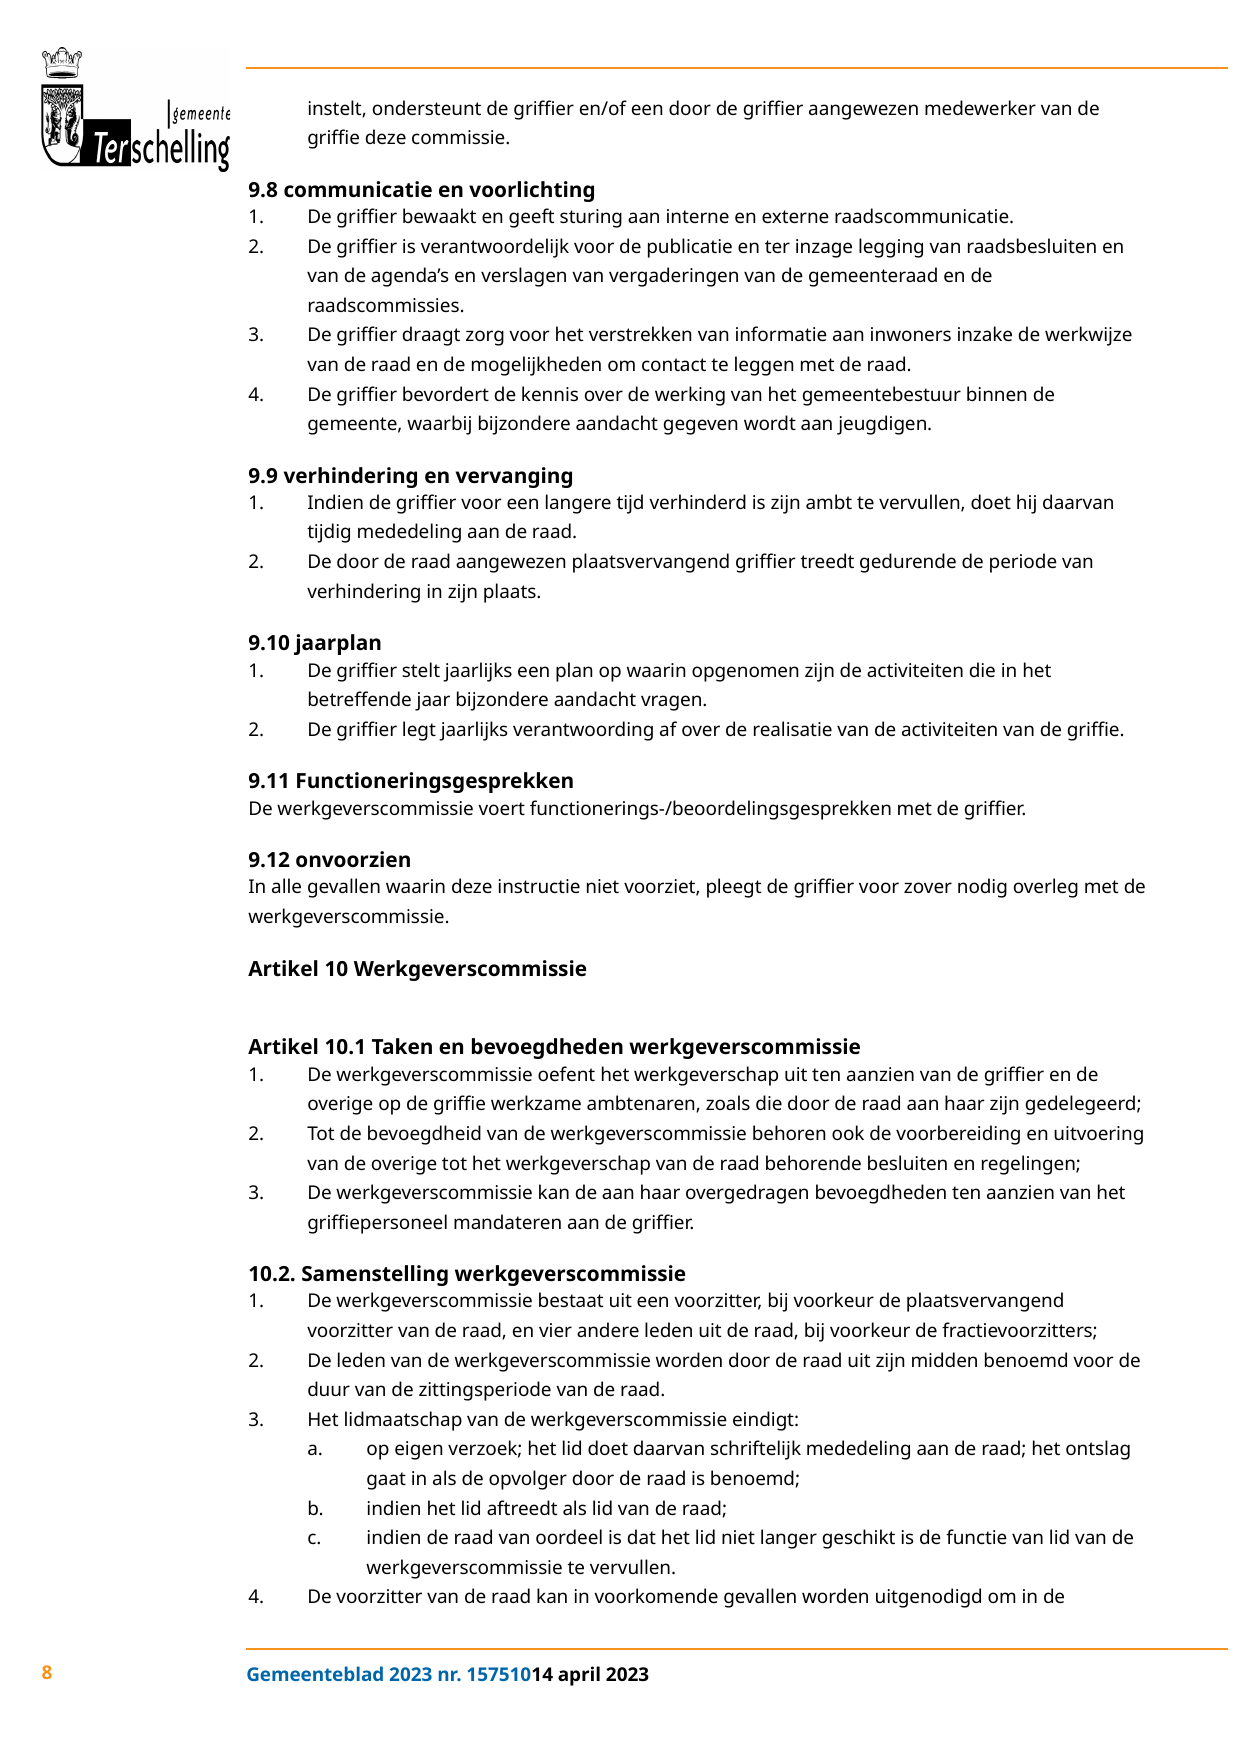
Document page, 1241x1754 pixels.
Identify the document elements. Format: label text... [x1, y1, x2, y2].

list op eigen verzoek; het lid doet daarvan schriftelijk mededeling aan de raad; het ontslag gaat in als de opvolger door de raad is benoemd; [307, 1436, 1152, 1491]
list De voorzitter van de raad kan in voorkomende gevallen worden uitgenodigd om in de [248, 1583, 1152, 1609]
list Tot de bevoegdheid van de werkgeverscommissie behoren ook de voorbereiding en uitvoering van de overige tot het werkgeverschap van de raad behorende besluiten en regelingen; [248, 1120, 1152, 1175]
list De griffier legt jaarlijks verantwoording af over de realisatie van de activiteiten van de griffie. [248, 716, 1152, 742]
text 9.9 verhindering en vervanging [248, 461, 1152, 489]
list indien de raad van oordeel is dat het lid niet langer geschikt is de functie van lid van de werkgeverscommissie te vervullen. [307, 1524, 1152, 1580]
list De werkgeverscommissie bestaat uit een voorzitter, bij voorkeur de plaatsvervangend voorzitter van de raad, en vier andere leden uit de raad, bij voorkeur de fractievoorzitters; [248, 1288, 1152, 1343]
list De griffier draagt zorg voor het verstrekken van informatie aan inwoners inzake de werkwijze van de raad en de mogelijkheden om contact te leggen met de raad. [248, 322, 1152, 377]
text 9.10 jaarplan [248, 628, 1152, 657]
picture [41, 47, 231, 172]
list Het lidmaatschap van de werkgeverscommissie eindigt: [248, 1406, 1152, 1432]
list instelt, ondersteunt de griffier en/of een door de griffier aangewezen medewerker van de griffie deze commissie. [248, 95, 1152, 150]
text 9.8 communicatie en voorlichting [248, 175, 1152, 203]
list De werkgeverscommissie kan de aan haar overgedragen bevoegdheden ten aanzien van het griffiepersoneel mandateren aan de griffier. [248, 1179, 1152, 1234]
text Artikel 10 Werkgeverscommissie [248, 954, 1152, 982]
text Artikel 10.1 Taken en bevoegdheden werkgeverscommissie [248, 1032, 1152, 1061]
list De werkgeverscommissie oefent het werkgeverschap uit ten aanzien van de griffier en de overige op de griffie werkzame ambtenaren, zoals die door de raad aan haar zijn gedelegeerd; [248, 1061, 1152, 1116]
text 9.11 Functioneringsgesprekken [248, 766, 1152, 795]
text 10.2. Samenstelling werkgeverscommissie [248, 1259, 1152, 1288]
list De leden van de werkgeverscommissie worden door de raad uit zijn midden benoemd voor de duur van de zittingsperiode van de raad. [248, 1347, 1152, 1402]
list De griffier stelt jaarlijks een plan op waarin opgenomen zijn de activiteiten die in het betreffende jaar bijzondere aandacht vragen. [248, 657, 1152, 712]
list indien het lid aftreedt als lid van de raad; [307, 1495, 1152, 1521]
text In alle gevallen waarin deze instructie niet voorziet, pleegt de griffier voor zover nodig overleg met de werkgeverscommissie. [248, 874, 1152, 929]
text De werkgeverscommissie voert functionerings-/beoordelingsgesprekken met de griffier. [248, 795, 1152, 821]
list De griffier bewaakt en geeft sturing aan interne en externe raadscommunicatie. [248, 203, 1152, 229]
list Indien de griffier voor een langere tijd verhinderd is zijn ambt te vervullen, doet hij daarvan tijdig mededeling aan de raad. [248, 489, 1152, 544]
list De griffier is verantwoordelijk voor de publicatie en ter inzage legging van raadsbesluiten en van de agenda’s en verslagen van vergaderingen van de gemeenteraad en de raadscommissies. [248, 233, 1152, 318]
text 9.12 onvoorzien [248, 845, 1152, 874]
list De griffier bevordert de kennis over de werking van het gemeentebestuur binnen de gemeente, waarbij bijzondere aandacht gegeven wordt aan jeugdigen. [248, 381, 1152, 436]
list De door de raad aangewezen plaatsvervangend griffier treedt gedurende de periode van verhindering in zijn plaats. [248, 548, 1152, 604]
